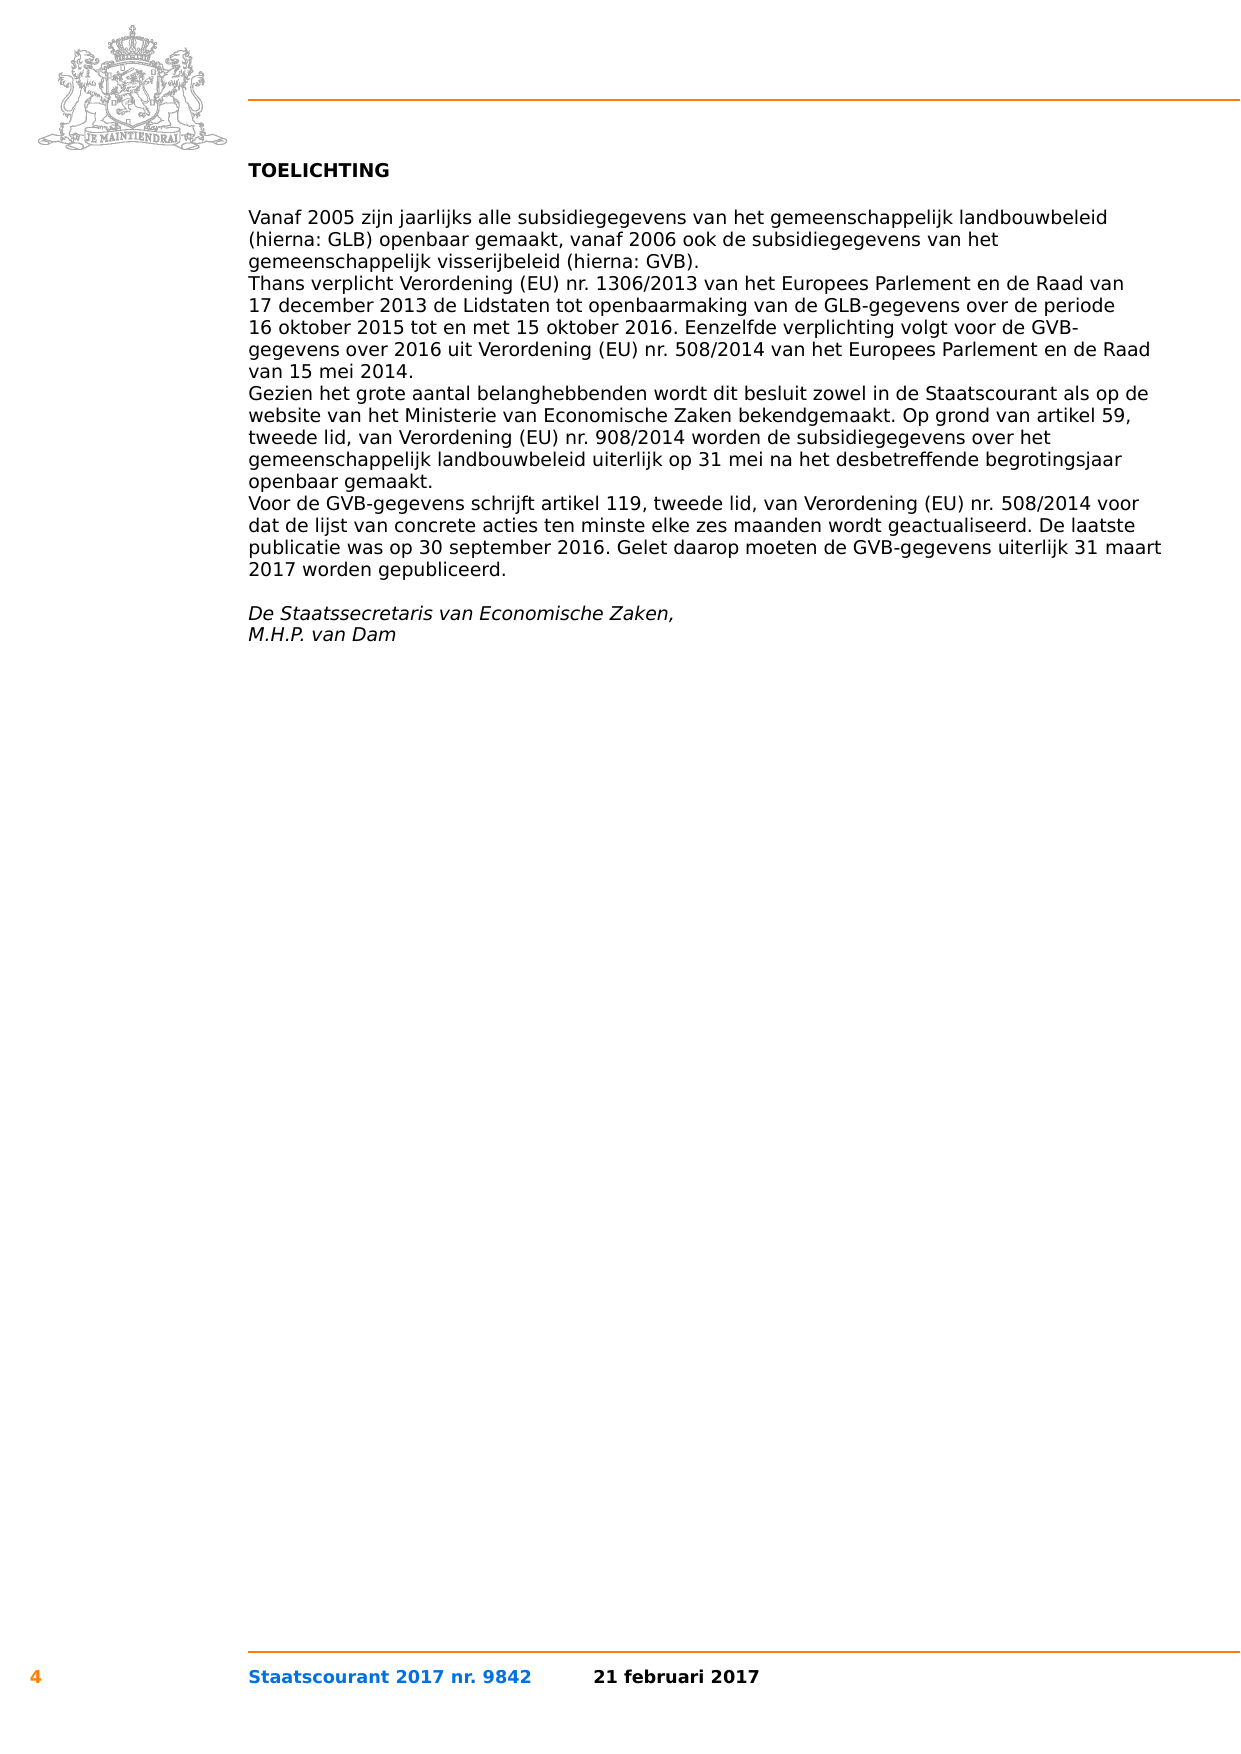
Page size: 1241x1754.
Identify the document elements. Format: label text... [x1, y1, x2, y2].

subtitle TOELICHTING [248, 160, 1163, 182]
text Voor de GVB-gegevens schrijft artikel 119, tweede lid, van Verordening (EU) nr. 508/2014 voor dat de lijst van concrete acties ten minste elke zes maanden wordt geactualiseerd. De laatste publicatie was op 30 september 2016. Gelet daarop moeten de GVB-gegevens uiterlijk 31 maart 2017 worden gepubliceerd. [248, 493, 1163, 581]
text Gezien het grote aantal belanghebbenden wordt dit besluit zowel in de Staatscourant als op de website van het Ministerie van Economische Zaken bekendgemaakt. Op grond van artikel 59, tweede lid, van Verordening (EU) nr. 908/2014 worden de subsidiegegevens over het gemeenschappelijk landbouwbeleid uiterlijk op 31 mei na het desbetreffende begrotingsjaar openbaar gemaakt. [248, 383, 1163, 493]
text Thans verplicht Verordening (EU) nr. 1306/2013 van het Europees Parlement en de Raad van 17 december 2013 de Lidstaten tot openbaarmaking van de GLB-gegevens over de periode 16 oktober 2015 tot en met 15 oktober 2016. Eenzelfde verplichting volgt voor de GVB-gegevens over 2016 uit Verordening (EU) nr. 508/2014 van het Europees Parlement en de Raad van 15 mei 2014. [248, 273, 1163, 383]
text Vanaf 2005 zijn jaarlijks alle subsidiegegevens van het gemeenschappelijk landbouwbeleid (hierna: GLB) openbaar gemaakt, vanaf 2006 ook de subsidiegegevens van het gemeenschappelijk visserijbeleid (hierna: GVB). [248, 207, 1163, 273]
text De Staatssecretaris van Economische Zaken, M.H.P. van Dam [248, 602, 1163, 646]
picture [38, 25, 227, 150]
